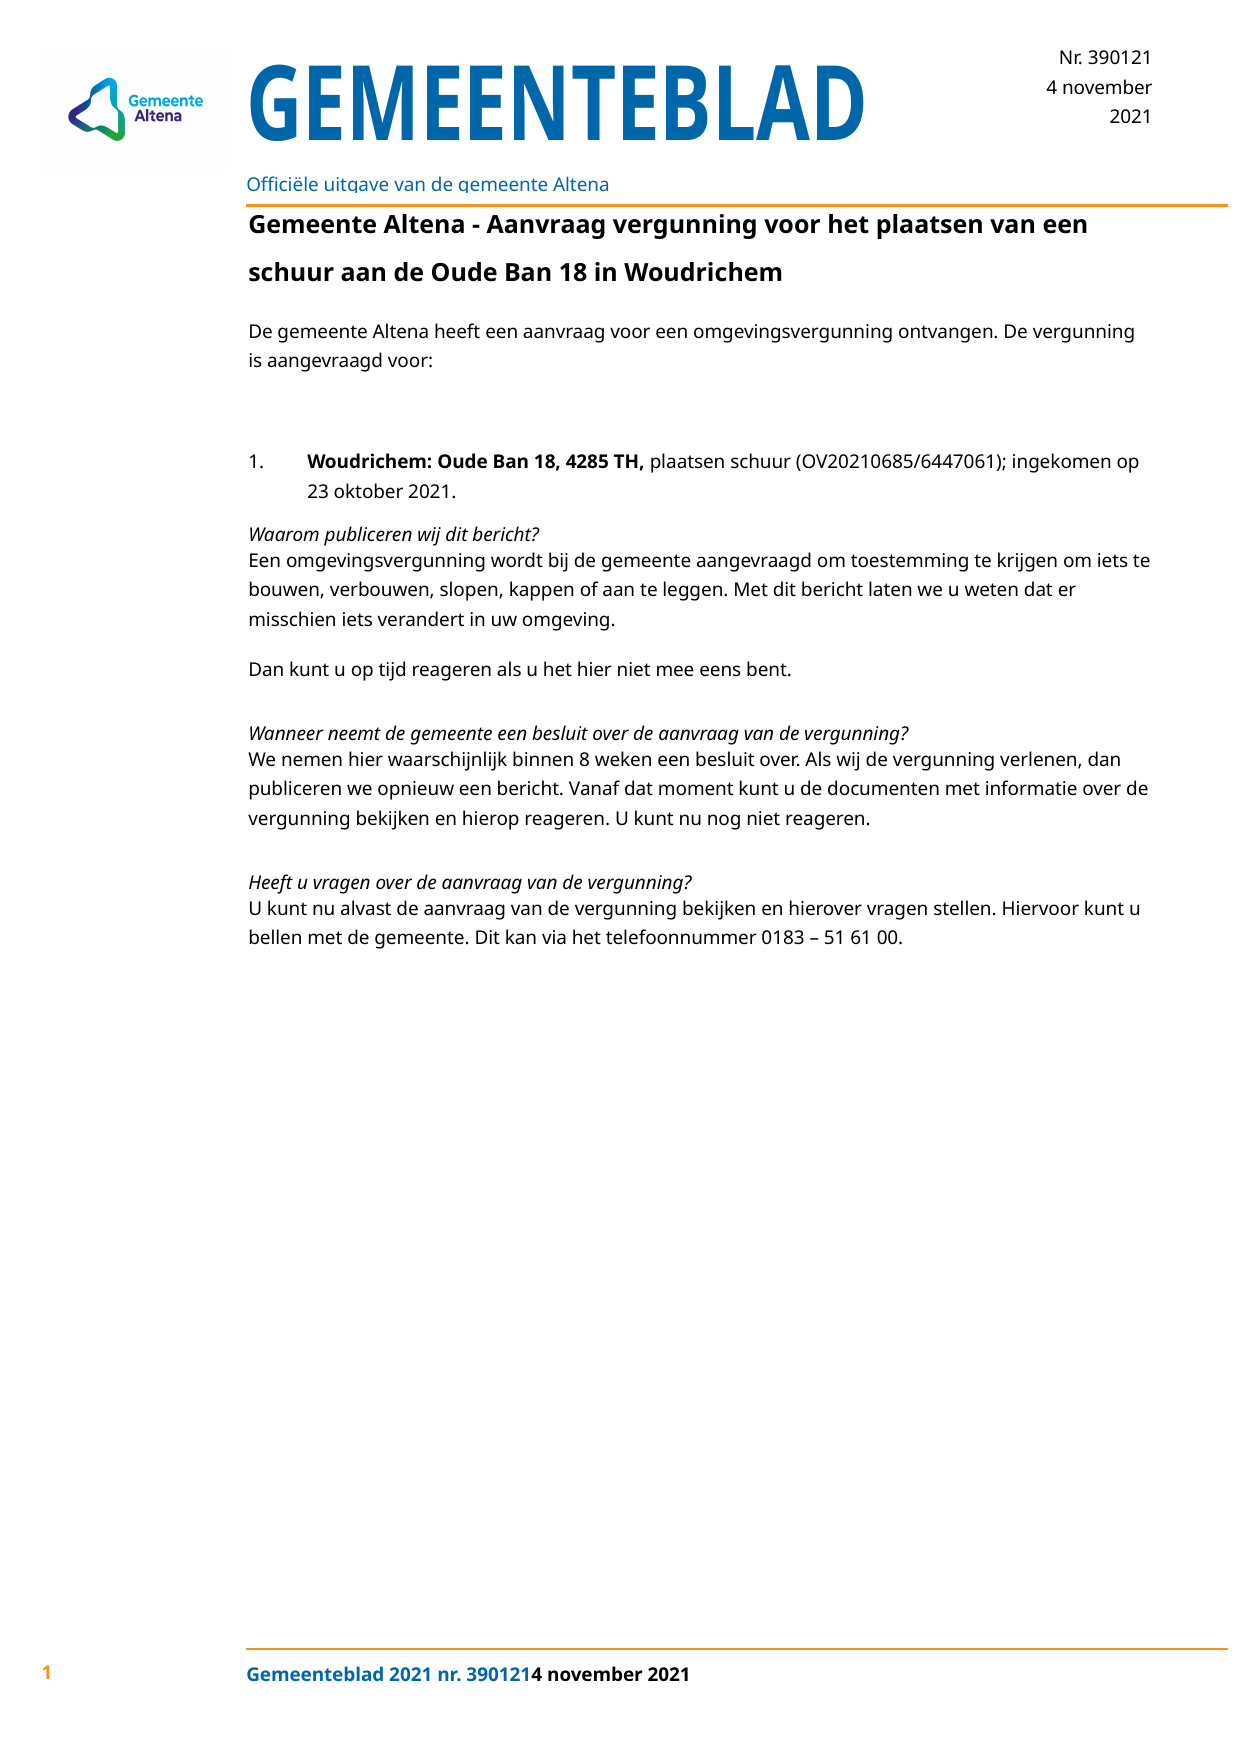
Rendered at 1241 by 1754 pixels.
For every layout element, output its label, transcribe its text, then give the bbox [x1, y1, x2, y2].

text Heeft u vragen over de aanvraag van de vergunning? [248, 869, 1152, 895]
text Waarom publiceren wij dit bericht? [248, 521, 1152, 547]
text Gemeente Altena - Aanvraag vergunning voor het plaatsen van een schuur aan de Oude Ban 18 in Woudrichem [248, 207, 1152, 288]
text Dan kunt u op tijd reageren als u het hier niet mee eens bent. [248, 656, 1152, 682]
text Wanneer neemt de gemeente een besluit over de aanvraag van de vergunning? [248, 720, 1152, 746]
list Woudrichem: Oude Ban 18, 4285 TH, plaatsen schuur (OV20210685/6447061); ingekomen op 23 oktober 2021. [248, 448, 1152, 504]
picture [41, 47, 231, 172]
text De gemeente Altena heeft een aanvraag voor een omgevingsvergunning ontvangen. De vergunning is aangevraagd voor: [248, 318, 1152, 373]
text U kunt nu alvast de aanvraag van de vergunning bekijken en hierover vragen stellen. Hiervoor kunt u bellen met de gemeente. Dit kan via het telefoonnummer 0183 – 51 61 00. [248, 895, 1152, 950]
text Een omgevingsvergunning wordt bij de gemeente aangevraagd om toestemming te krijgen om iets te bouwen, verbouwen, slopen, kappen of aan te leggen. Met dit bericht laten we u weten dat er misschien iets verandert in uw omgeving. [248, 547, 1152, 632]
text We nemen hier waarschijnlijk binnen 8 weken een besluit over. Als wij de vergunning verlenen, dan publiceren we opnieuw een bericht. Vanaf dat moment kunt u de documenten met informatie over de vergunning bekijken en hierop reageren. U kunt nu nog niet reageren. [248, 746, 1152, 831]
